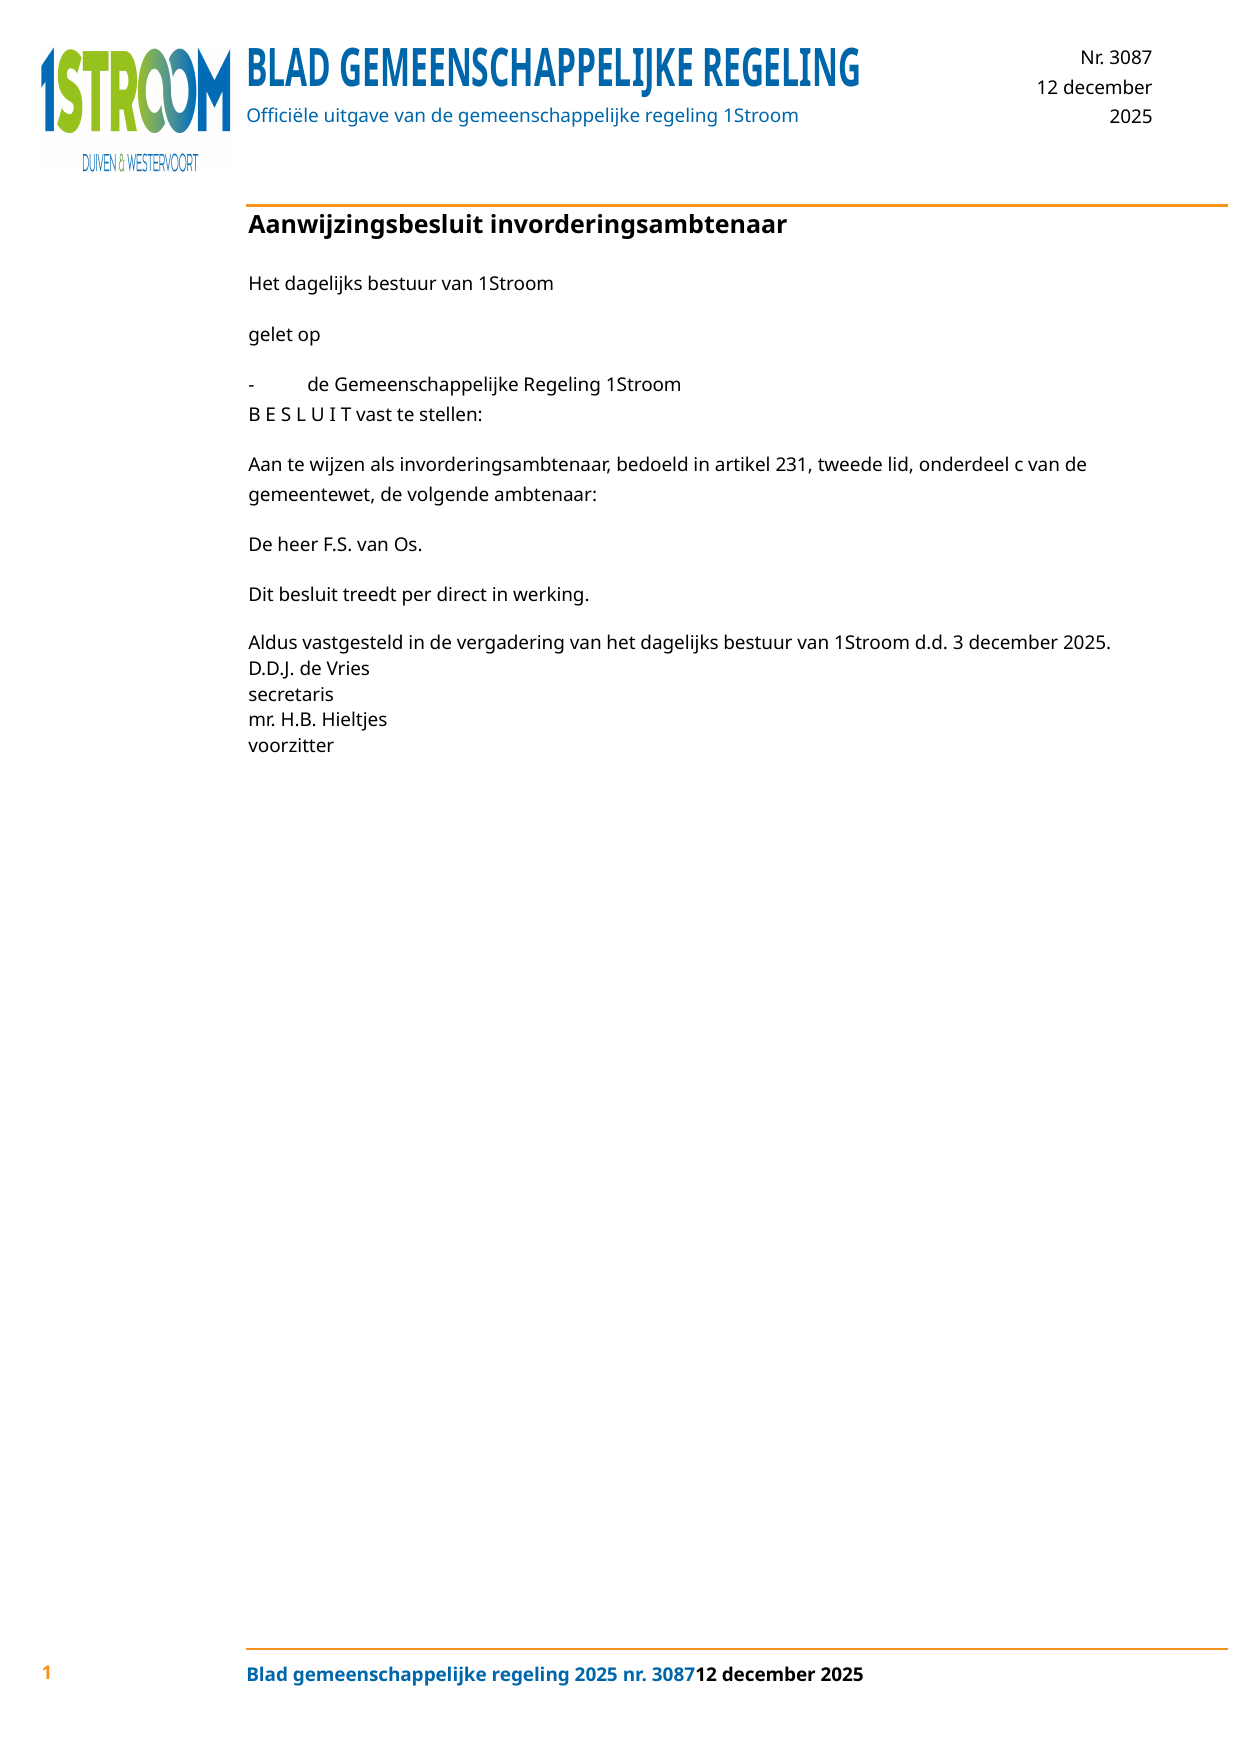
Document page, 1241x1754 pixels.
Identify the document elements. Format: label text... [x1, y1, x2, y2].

text mr. H.B. Hieltjes [248, 707, 1152, 732]
text voorzitter [248, 732, 1152, 758]
text D.D.J. de Vries [248, 655, 1152, 681]
text gelet op [248, 321, 1152, 346]
text B E S L U I T vast te stellen: [248, 401, 1152, 426]
list de Gemeenschappelijke Regeling 1Stroom [248, 371, 1152, 397]
text De heer F.S. van Os. [248, 531, 1152, 557]
picture [41, 47, 231, 172]
text Het dagelijks bestuur van 1Stroom [248, 270, 1152, 296]
text Aanwijzingsbesluit invorderingsambtenaar [248, 207, 1152, 241]
text Aan te wijzen als invorderingsambtenaar, bedoeld in artikel 231, tweede lid, onderdeel c van de gemeentewet, de volgende ambtenaar: [248, 451, 1152, 506]
text Dit besluit treedt per direct in werking. [248, 582, 1152, 607]
text Aldus vastgesteld in de vergadering van het dagelijks bestuur van 1Stroom d.d. 3 december 2025. [248, 629, 1152, 655]
text secretaris [248, 681, 1152, 707]
